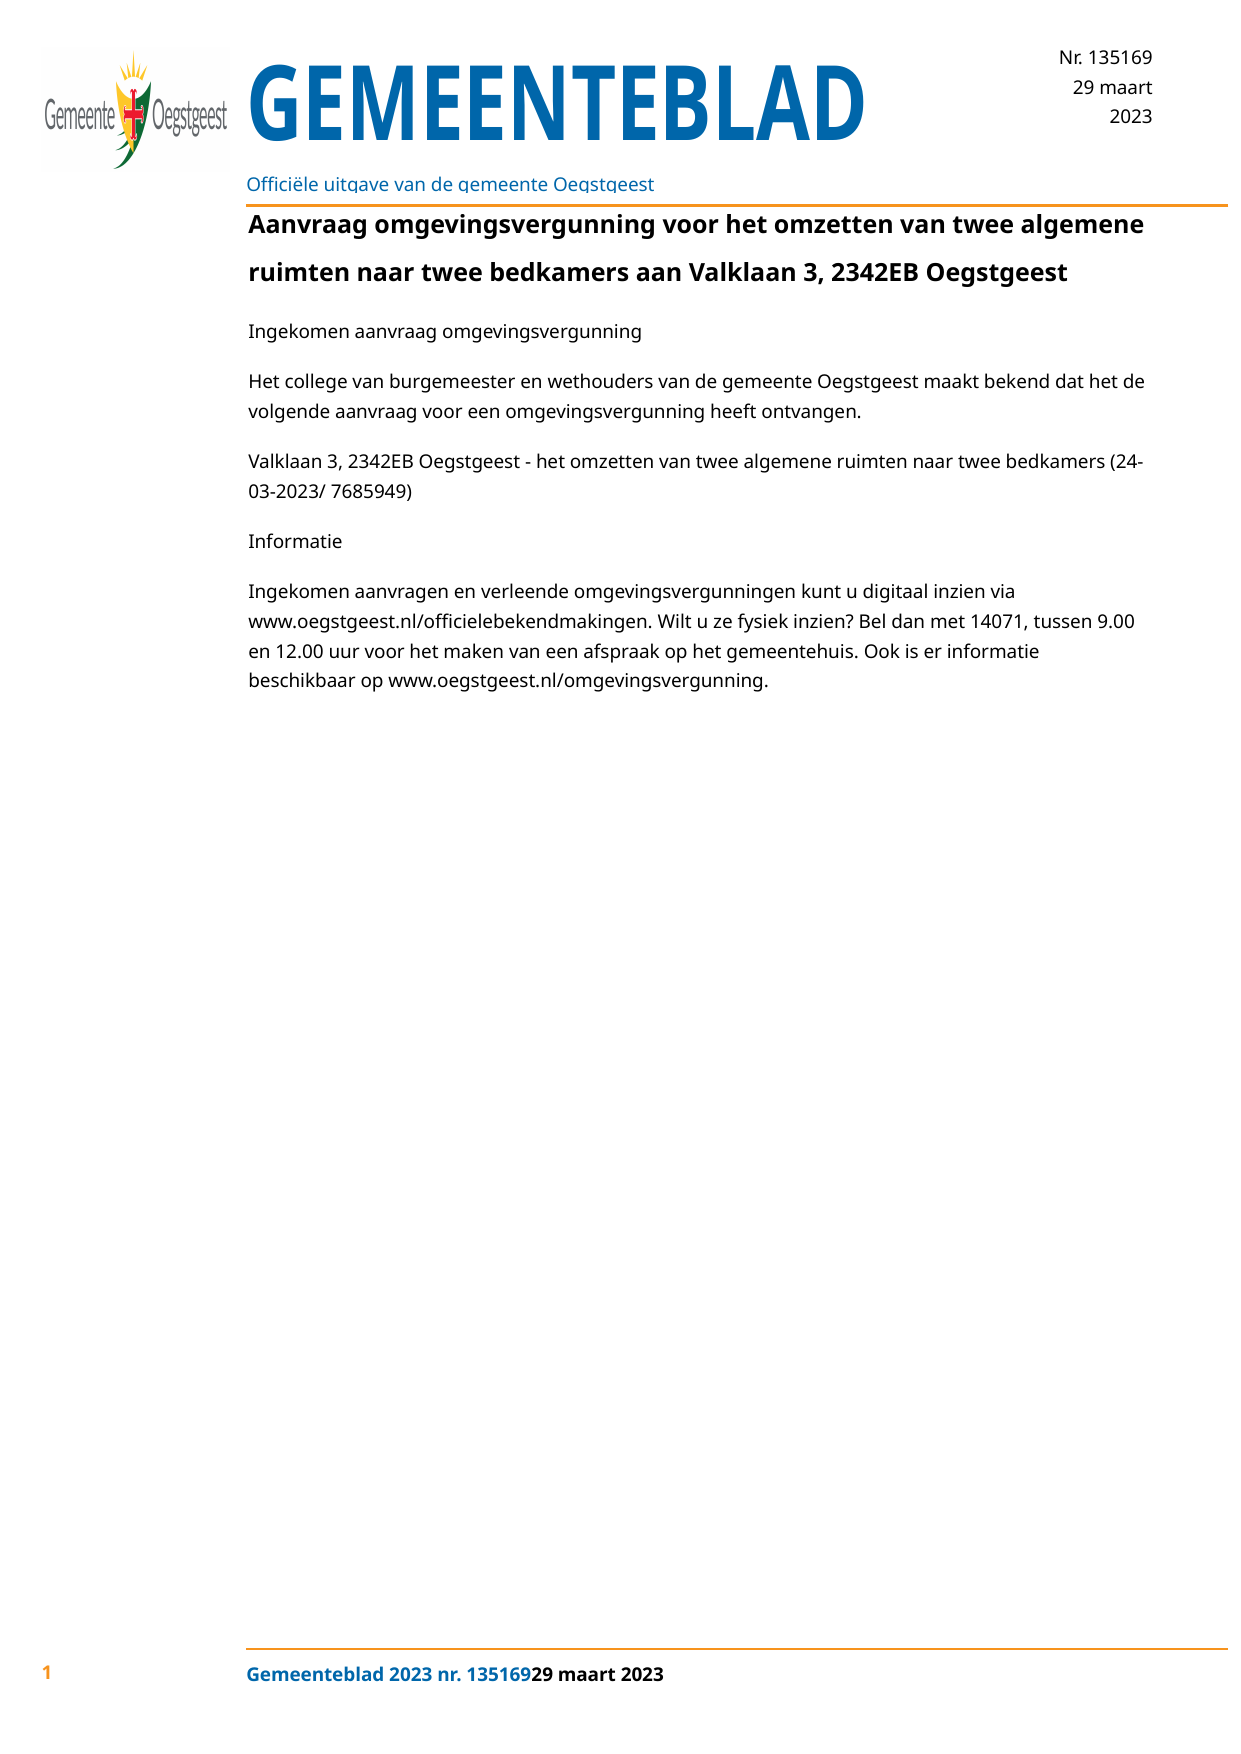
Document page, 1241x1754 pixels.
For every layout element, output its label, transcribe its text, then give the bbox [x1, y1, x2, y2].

text Ingekomen aanvraag omgevingsvergunning [248, 318, 1152, 344]
text Valklaan 3, 2342EB Oegstgeest - het omzetten van twee algemene ruimten naar twee bedkamers (24-03-2023/ 7685949) [248, 448, 1152, 504]
text Ingekomen aanvragen en verleende omgevingsvergunningen kunt u digitaal inzien via www.oegstgeest.nl/officielebekendmakingen. Wilt u ze fysiek inzien? Bel dan met 14071, tussen 9.00 en 12.00 uur voor het maken van een afspraak op het gemeentehuis. Ook is er informatie beschikbaar op www.oegstgeest.nl/omgevingsvergunning. [248, 579, 1152, 693]
text Aanvraag omgevingsvergunning voor het omzetten van twee algemene ruimten naar twee bedkamers aan Valklaan 3, 2342EB Oegstgeest [248, 207, 1152, 288]
picture [41, 47, 231, 172]
text Informatie [248, 528, 1152, 554]
text Het college van burgemeester en wethouders van de gemeente Oegstgeest maakt bekend dat het de volgende aanvraag voor een omgevingsvergunning heeft ontvangen. [248, 368, 1152, 424]
